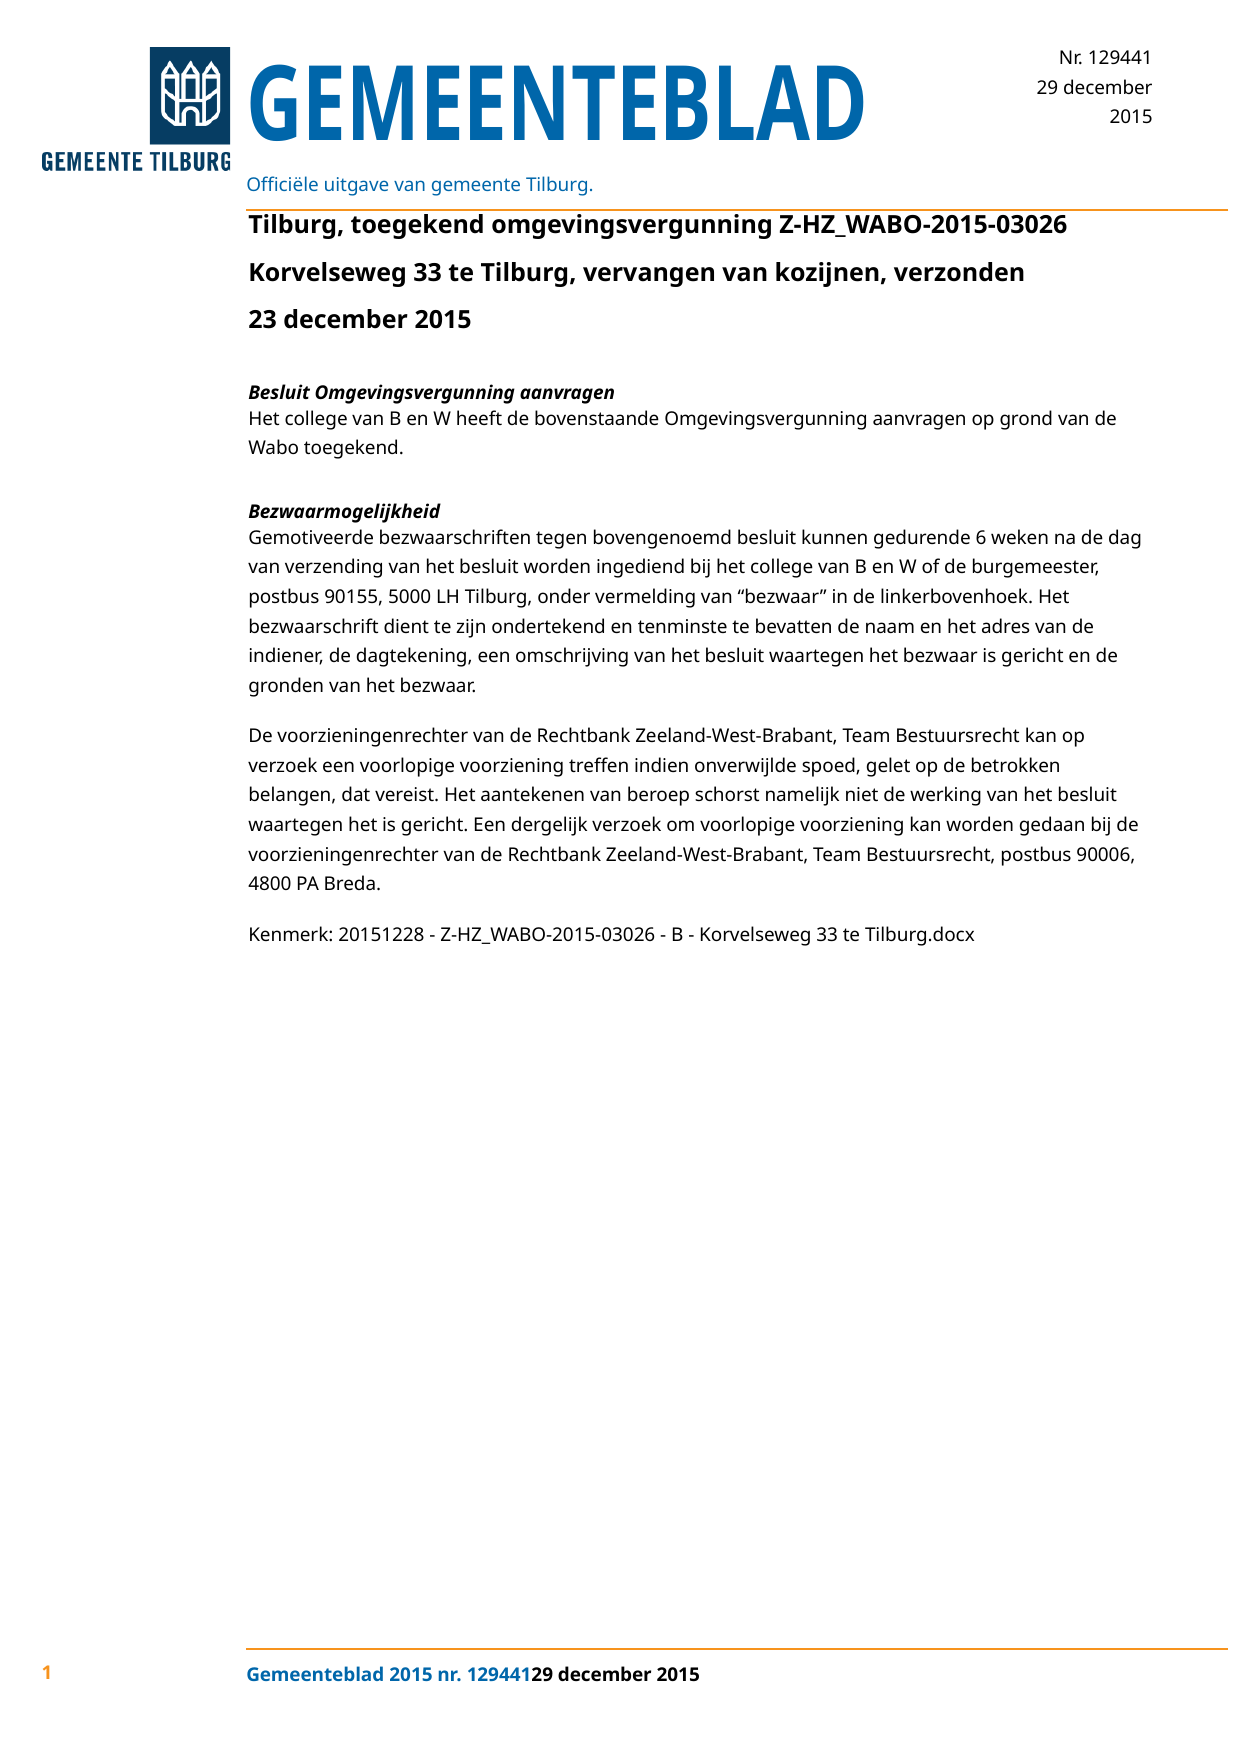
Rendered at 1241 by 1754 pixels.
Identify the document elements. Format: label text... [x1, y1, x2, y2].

text Bezwaarmogelijkheid [248, 498, 1152, 524]
picture [41, 47, 231, 172]
text Kenmerk: 20151228 - Z-HZ_WABO-2015-03026 - B - Korvelseweg 33 te Tilburg.docx [248, 921, 1152, 946]
text Gemotiveerde bezwaarschriften tegen bovengenoemd besluit kunnen gedurende 6 weken na de dag van verzending van het besluit worden ingediend bij het college van B en W of de burgemeester, postbus 90155, 5000 LH Tilburg, onder vermelding van “bezwaar” in de linkerbovenhoek. Het bezwaarschrift dient te zijn ondertekend en tenminste te bevatten de naam en het adres van de indiener, de dagtekening, een omschrijving van het besluit waartegen het bezwaar is gericht en de gronden van het bezwaar. [248, 524, 1152, 698]
text Tilburg, toegekend omgevingsvergunning Z-HZ_WABO-2015-03026 Korvelseweg 33 te Tilburg, vervangen van kozijnen, verzonden 23 december 2015 [248, 211, 1152, 336]
text De voorzieningenrechter van de Rechtbank Zeeland-West-Brabant, Team Bestuursrecht kan op verzoek een voorlopige voorziening treffen indien onverwijlde spoed, gelet op de betrokken belangen, dat vereist. Het aantekenen van beroep schorst namelijk niet de werking van het besluit waartegen het is gericht. Een dergelijk verzoek om voorlopige voorziening kan worden gedaan bij de voorzieningenrechter van de Rechtbank Zeeland-West-Brabant, Team Bestuursrecht, postbus 90006, 4800 PA Breda. [248, 722, 1152, 896]
text Besluit Omgevingsvergunning aanvragen [248, 379, 1152, 405]
text Het college van B en W heeft de bovenstaande Omgevingsvergunning aanvragen op grond van de Wabo toegekend. [248, 405, 1152, 460]
